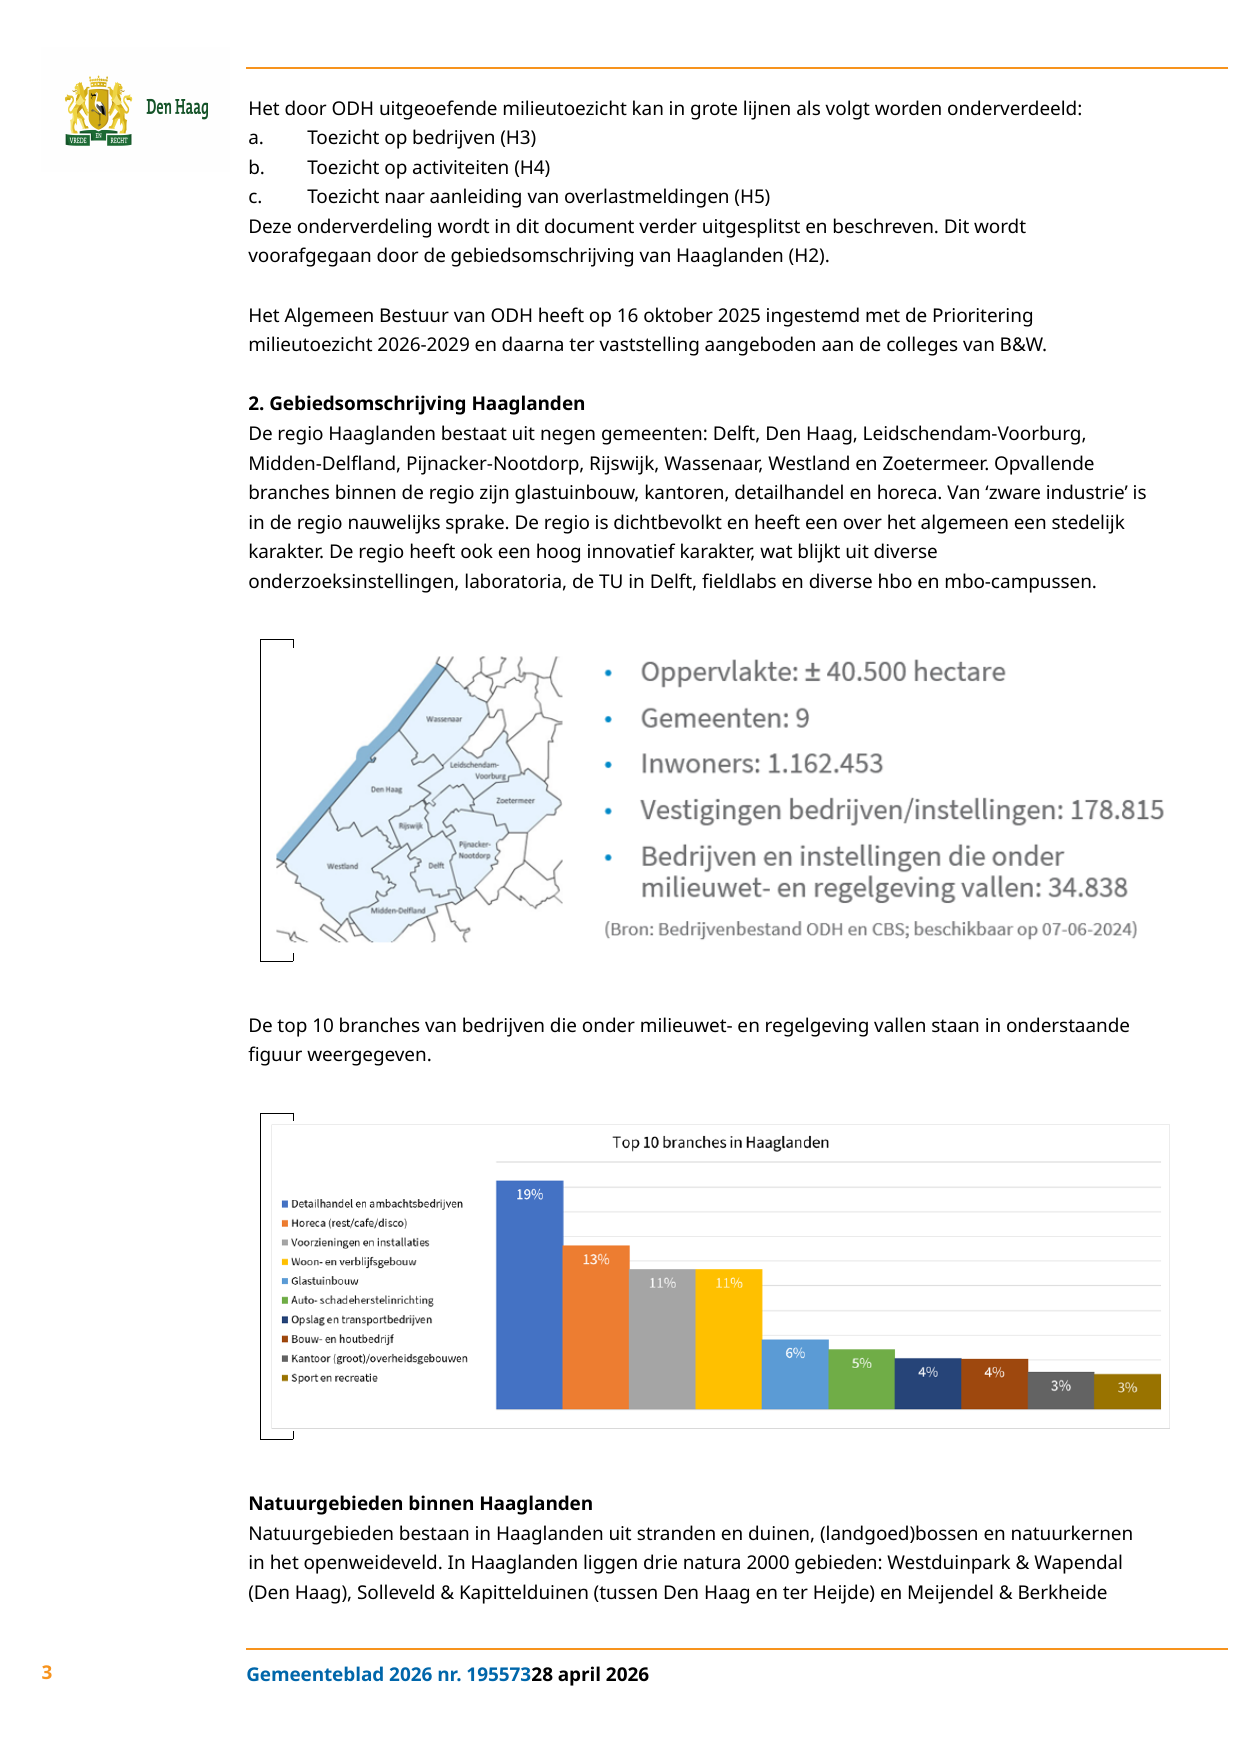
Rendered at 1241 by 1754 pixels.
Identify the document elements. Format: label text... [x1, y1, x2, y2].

picture [268, 1121, 1173, 1431]
picture [268, 648, 1173, 953]
text Deze onderverdeling wordt in dit document verder uitgesplitst en beschreven. Dit wordt voorafgegaan door de gebiedsomschrijving van Haaglanden (H2). [248, 213, 1152, 268]
list Toezicht op activiteiten (H4) [248, 154, 1152, 180]
list Toezicht naar aanleiding van overlastmeldingen (H5) [248, 183, 1152, 209]
list Toezicht op bedrijven (H3) [248, 124, 1152, 150]
text De regio Haaglanden bestaat uit negen gemeenten: Delft, Den Haag, Leidschendam-Voorburg, Midden-Delfland, Pijnacker-Nootdorp, Rijswijk, Wassenaar, Westland en Zoetermeer. Opvallende branches binnen de regio zijn glastuinbouw, kantoren, detailhandel en horeca. Van ‘zware industrie’ is in de regio nauwelijks sprake. De regio is dichtbevolkt en heeft een over het algemeen een stedelijk karakter. De regio heeft ook een hoog innovatief karakter, wat blijkt uit diverse onderzoeksinstellingen, laboratoria, de TU in Delft, fieldlabs en diverse hbo en mbo-campussen. [248, 420, 1152, 594]
text 2. Gebiedsomschrijving Haaglanden [248, 391, 1152, 416]
picture [41, 47, 231, 172]
text Het door ODH uitgeoefende milieutoezicht kan in grote lijnen als volgt worden onderverdeeld: [248, 95, 1152, 121]
text Het Algemeen Bestuur van ODH heeft op 16 oktober 2025 ingestemd met de Prioritering milieutoezicht 2026-2029 en daarna ter vaststelling aangeboden aan de colleges van B&W. [248, 302, 1152, 357]
text Natuurgebieden binnen Haaglanden [248, 1490, 1152, 1516]
text Natuurgebieden bestaan in Haaglanden uit stranden en duinen, (landgoed)bossen en natuurkernen in het openweideveld. In Haaglanden liggen drie natura 2000 gebieden: Westduinpark & Wapendal (Den Haag), Solleveld & Kapittelduinen (tussen Den Haag en ter Heijde) en Meijendel & Berkheide [248, 1520, 1152, 1604]
text De top 10 branches van bedrijven die onder milieuwet- en regelgeving vallen staan in onderstaande figuur weergegeven. [248, 1012, 1152, 1067]
